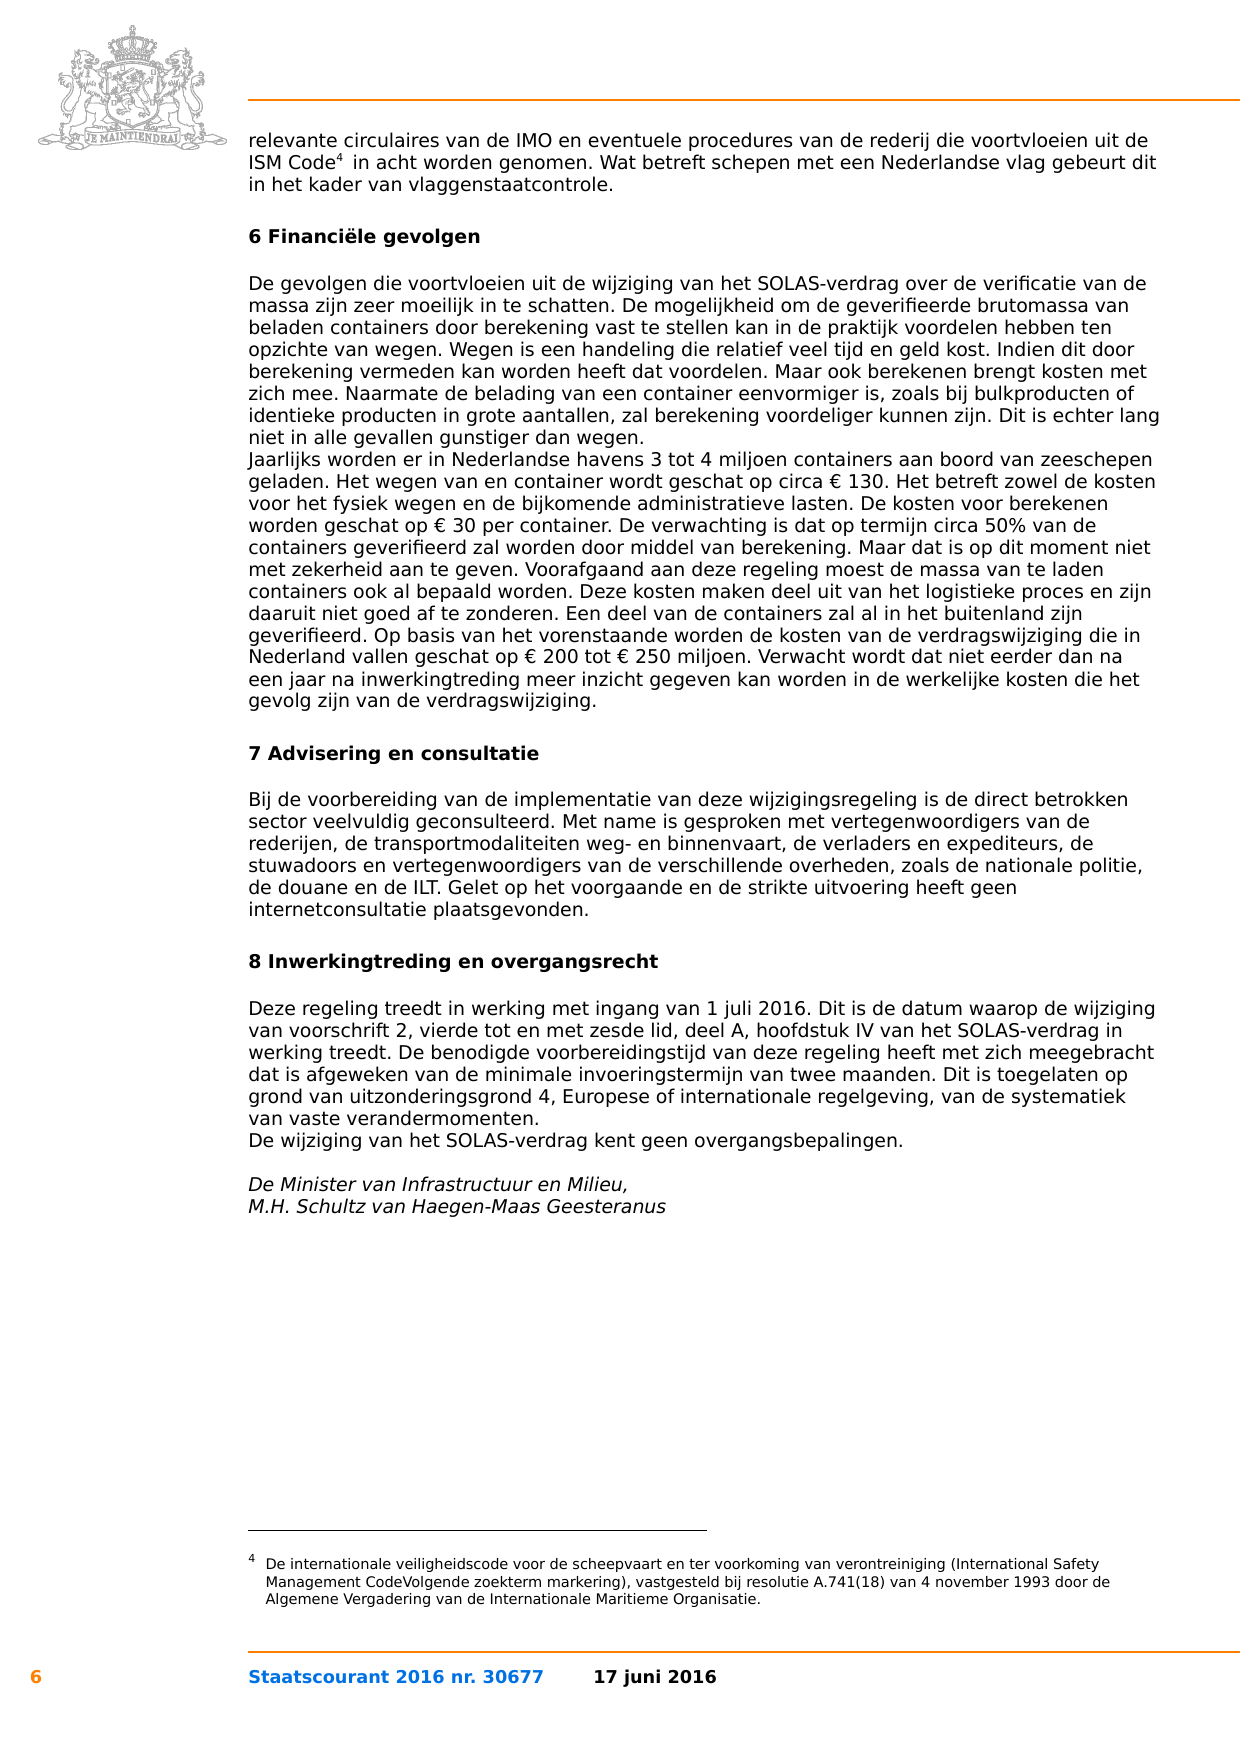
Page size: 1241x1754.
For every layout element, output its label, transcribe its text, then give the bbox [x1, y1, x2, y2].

subtitle 7 Advisering en consultatie [248, 742, 1163, 764]
subtitle 6 Financiële gevolgen [248, 226, 1163, 248]
text De internationale veiligheidscode voor de scheepvaart en ter voorkoming van verontreiniging (International Safety Management CodeVolgende zoekterm markering), vastgesteld bij resolutie A.741(18) van 4 november 1993 door de Algemene Vergadering van de Internationale Maritieme Organisatie. [248, 1552, 1163, 1608]
text De wijziging van het SOLAS-verdrag kent geen overgangsbepalingen. [248, 1130, 1163, 1152]
text De gevolgen die voortvloeien uit de wijziging van het SOLAS-verdrag over de verificatie van de massa zijn zeer moeilijk in te schatten. De mogelijkheid om de geverifieerde brutomassa van beladen containers door berekening vast te stellen kan in de praktijk voordelen hebben ten opzichte van wegen. Wegen is een handeling die relatief veel tijd en geld kost. Indien dit door berekening vermeden kan worden heeft dat voordelen. Maar ook berekenen brengt kosten met zich mee. Naarmate de belading van een container eenvormiger is, zoals bij bulkproducten of identieke producten in grote aantallen, zal berekening voordeliger kunnen zijn. Dit is echter lang niet in alle gevallen gunstiger dan wegen. [248, 273, 1163, 449]
text De Minister van Infrastructuur en Milieu, M.H. Schultz van Haegen-Maas Geesteranus [248, 1174, 1163, 1218]
picture [38, 25, 227, 150]
text relevante circulaires van de IMO en eventuele procedures van de rederij die voortvloeien uit de ISM Code in acht worden genomen. Wat betreft schepen met een Nederlandse vlag gebeurt dit in het kader van vlaggenstaatcontrole. [248, 130, 1163, 196]
text Deze regeling treedt in werking met ingang van 1 juli 2016. Dit is de datum waarop de wijziging van voorschrift 2, vierde tot en met zesde lid, deel A, hoofdstuk IV van het SOLAS-verdrag in werking treedt. De benodigde voorbereidingstijd van deze regeling heeft met zich meegebracht dat is afgeweken van de minimale invoeringstermijn van twee maanden. Dit is toegelaten op grond van uitzonderingsgrond 4, Europese of internationale regelgeving, van de systematiek van vaste verandermomenten. [248, 998, 1163, 1130]
subtitle 8 Inwerkingtreding en overgangsrecht [248, 951, 1163, 973]
text Jaarlijks worden er in Nederlandse havens 3 tot 4 miljoen containers aan boord van zeeschepen geladen. Het wegen van en container wordt geschat op circa € 130. Het betreft zowel de kosten voor het fysiek wegen en de bijkomende administratieve lasten. De kosten voor berekenen worden geschat op € 30 per container. De verwachting is dat op termijn circa 50% van de containers geverifieerd zal worden door middel van berekening. Maar dat is op dit moment niet met zekerheid aan te geven. Voorafgaand aan deze regeling moest de massa van te laden containers ook al bepaald worden. Deze kosten maken deel uit van het logistieke proces en zijn daaruit niet goed af te zonderen. Een deel van de containers zal al in het buitenland zijn geverifieerd. Op basis van het vorenstaande worden de kosten van de verdragswijziging die in Nederland vallen geschat op € 200 tot € 250 miljoen. Verwacht wordt dat niet eerder dan na een jaar na inwerkingtreding meer inzicht gegeven kan worden in de werkelijke kosten die het gevolg zijn van de verdragswijziging. [248, 449, 1163, 712]
text Bij de voorbereiding van de implementatie van deze wijzigingsregeling is de direct betrokken sector veelvuldig geconsulteerd. Met name is gesproken met vertegenwoordigers van de rederijen, de transportmodaliteiten weg- en binnenvaart, de verladers en expediteurs, de stuwadoors en vertegenwoordigers van de verschillende overheden, zoals de nationale politie, de douane en de ILT. Gelet op het voorgaande en de strikte uitvoering heeft geen internetconsultatie plaatsgevonden. [248, 789, 1163, 921]
